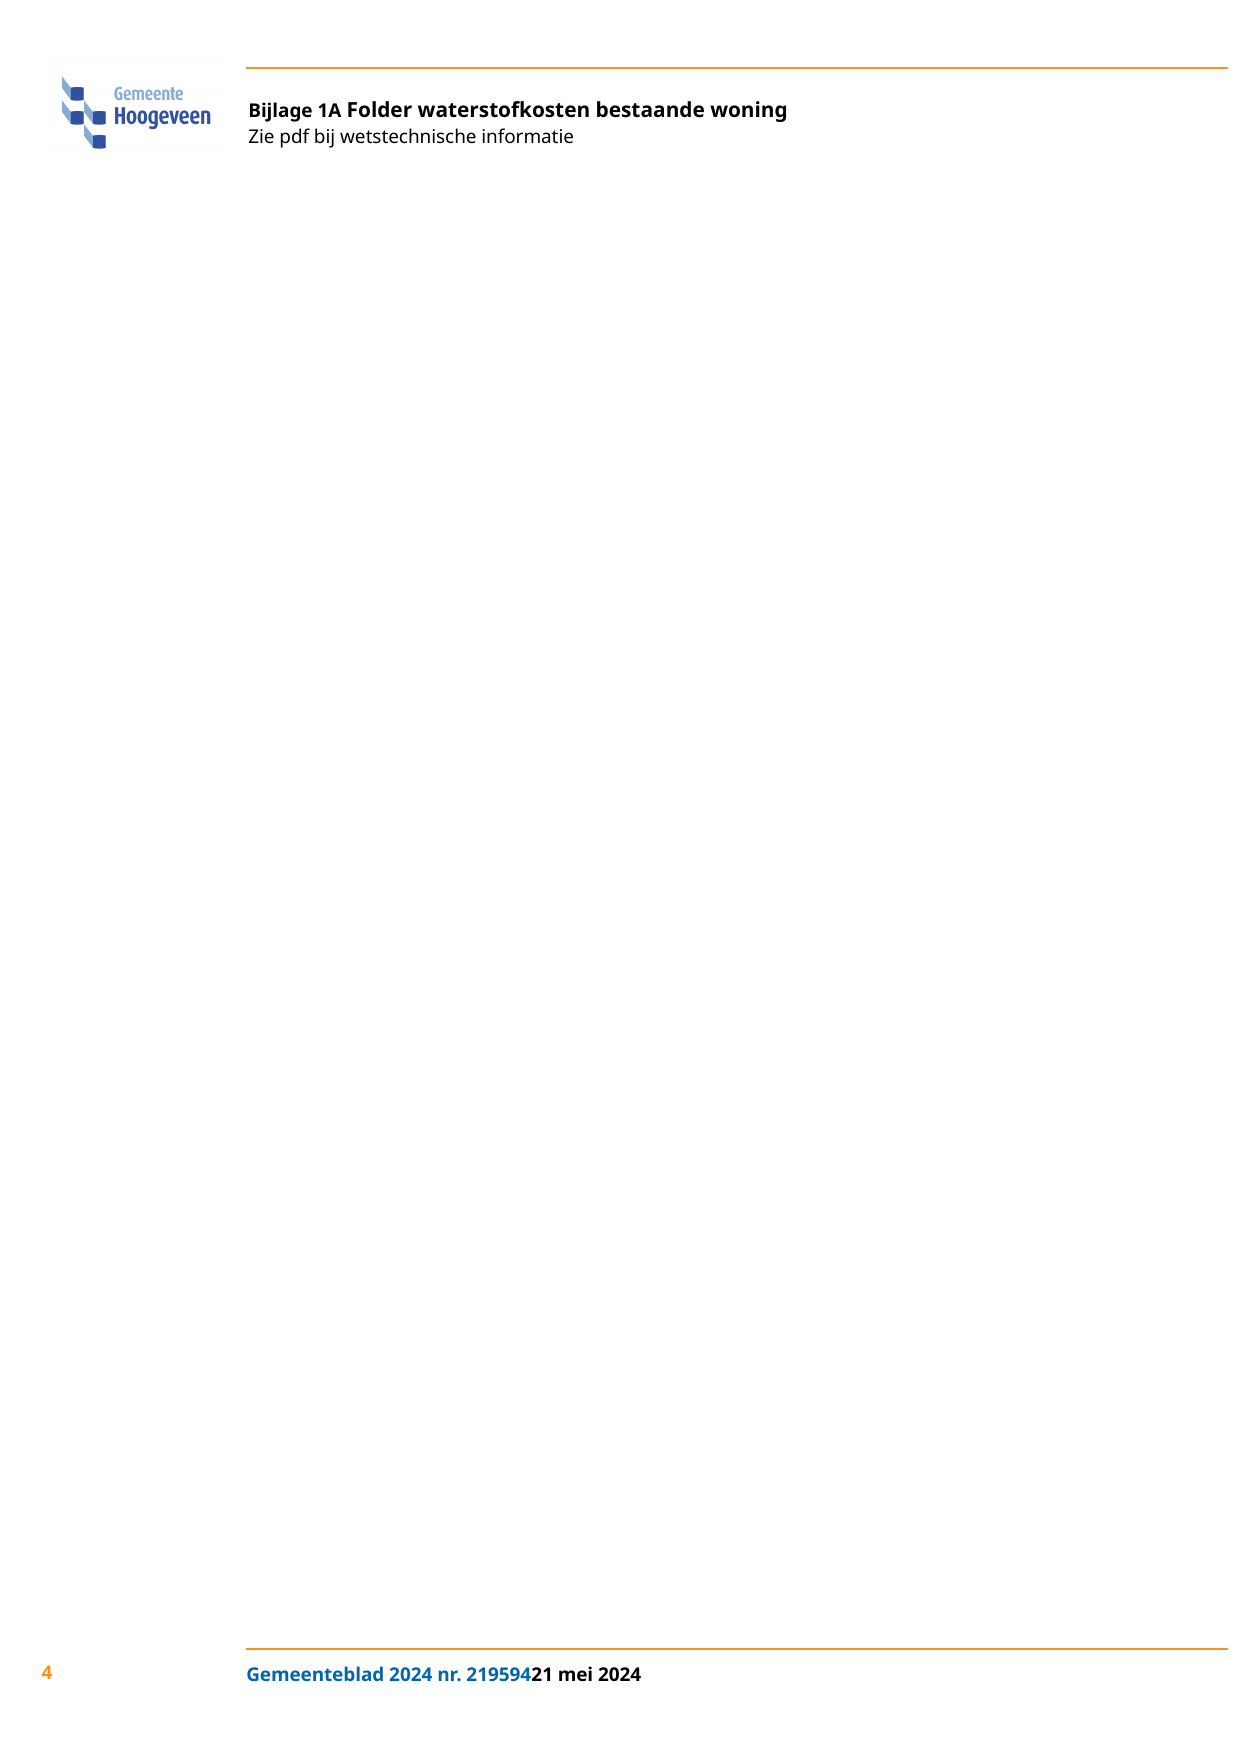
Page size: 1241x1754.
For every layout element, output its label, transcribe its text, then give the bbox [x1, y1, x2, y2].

text Bijlage 1A Folder waterstofkosten bestaande woning [248, 95, 1152, 123]
text Zie pdf bij wetstechnische informatie [248, 123, 1152, 149]
picture [41, 47, 231, 172]
